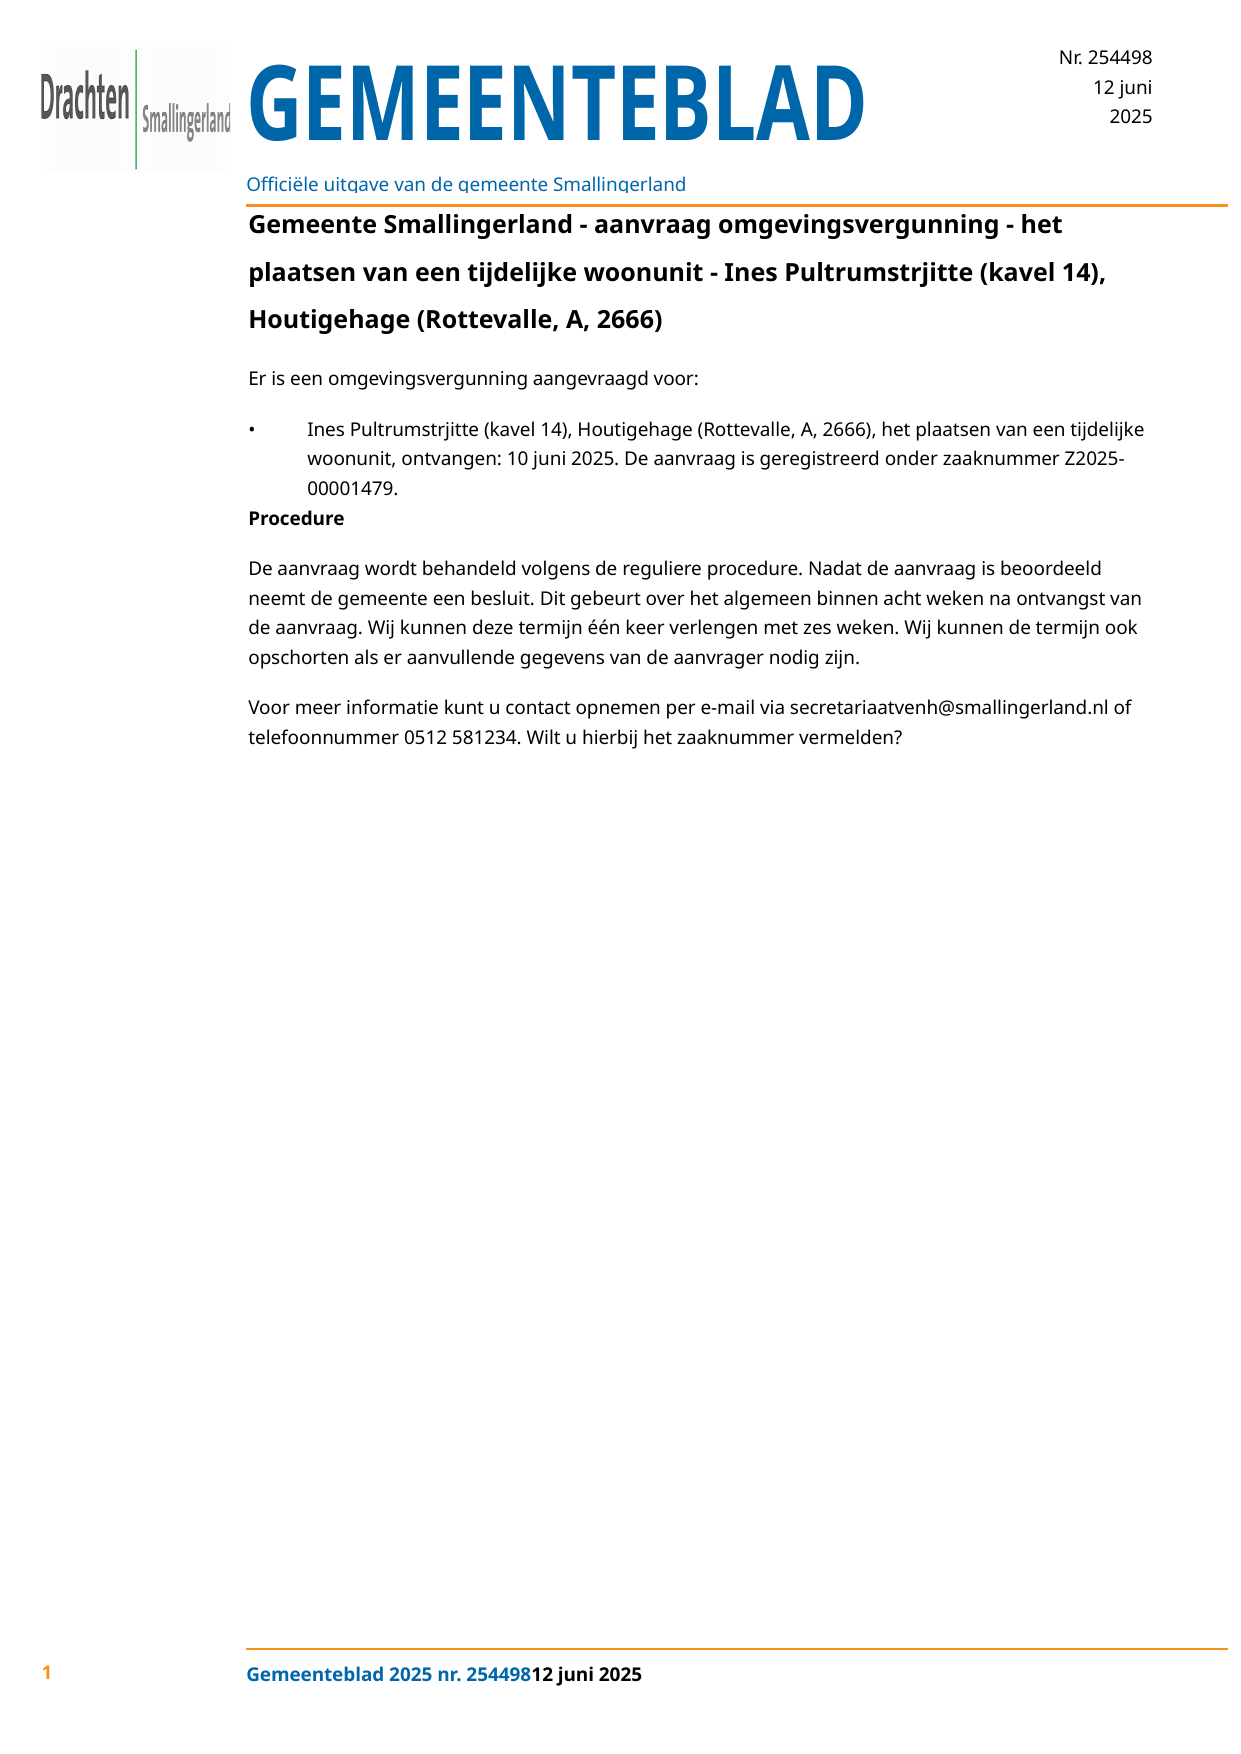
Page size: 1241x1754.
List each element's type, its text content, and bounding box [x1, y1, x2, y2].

picture [41, 47, 231, 172]
text Voor meer informatie kunt u contact opnemen per e-mail via secretariaatvenh@smallingerland.nl of telefoonnummer 0512 581234. Wilt u hierbij het zaaknummer vermelden? [248, 694, 1152, 749]
list Ines Pultrumstrjitte (kavel 14), Houtigehage (Rottevalle, A, 2666), het plaatsen van een tijdelijke woonunit, ontvangen: 10 juni 2025. De aanvraag is geregistreerd onder zaaknummer Z2025-00001479. [248, 416, 1152, 501]
text Procedure [248, 505, 1152, 530]
text De aanvraag wordt behandeld volgens de reguliere procedure. Nadat de aanvraag is beoordeeld neemt de gemeente een besluit. Dit gebeurt over het algemeen binnen acht weken na ontvangst van de aanvraag. Wij kunnen deze termijn één keer verlengen met zes weken. Wij kunnen de termijn ook opschorten als er aanvullende gegevens van de aanvrager nodig zijn. [248, 555, 1152, 669]
text Gemeente Smallingerland - aanvraag omgevingsvergunning - het plaatsen van een tijdelijke woonunit - Ines Pultrumstrjitte (kavel 14), Houtigehage (Rottevalle, A, 2666) [248, 207, 1152, 336]
text Er is een omgevingsvergunning aangevraagd voor: [248, 366, 1152, 391]
